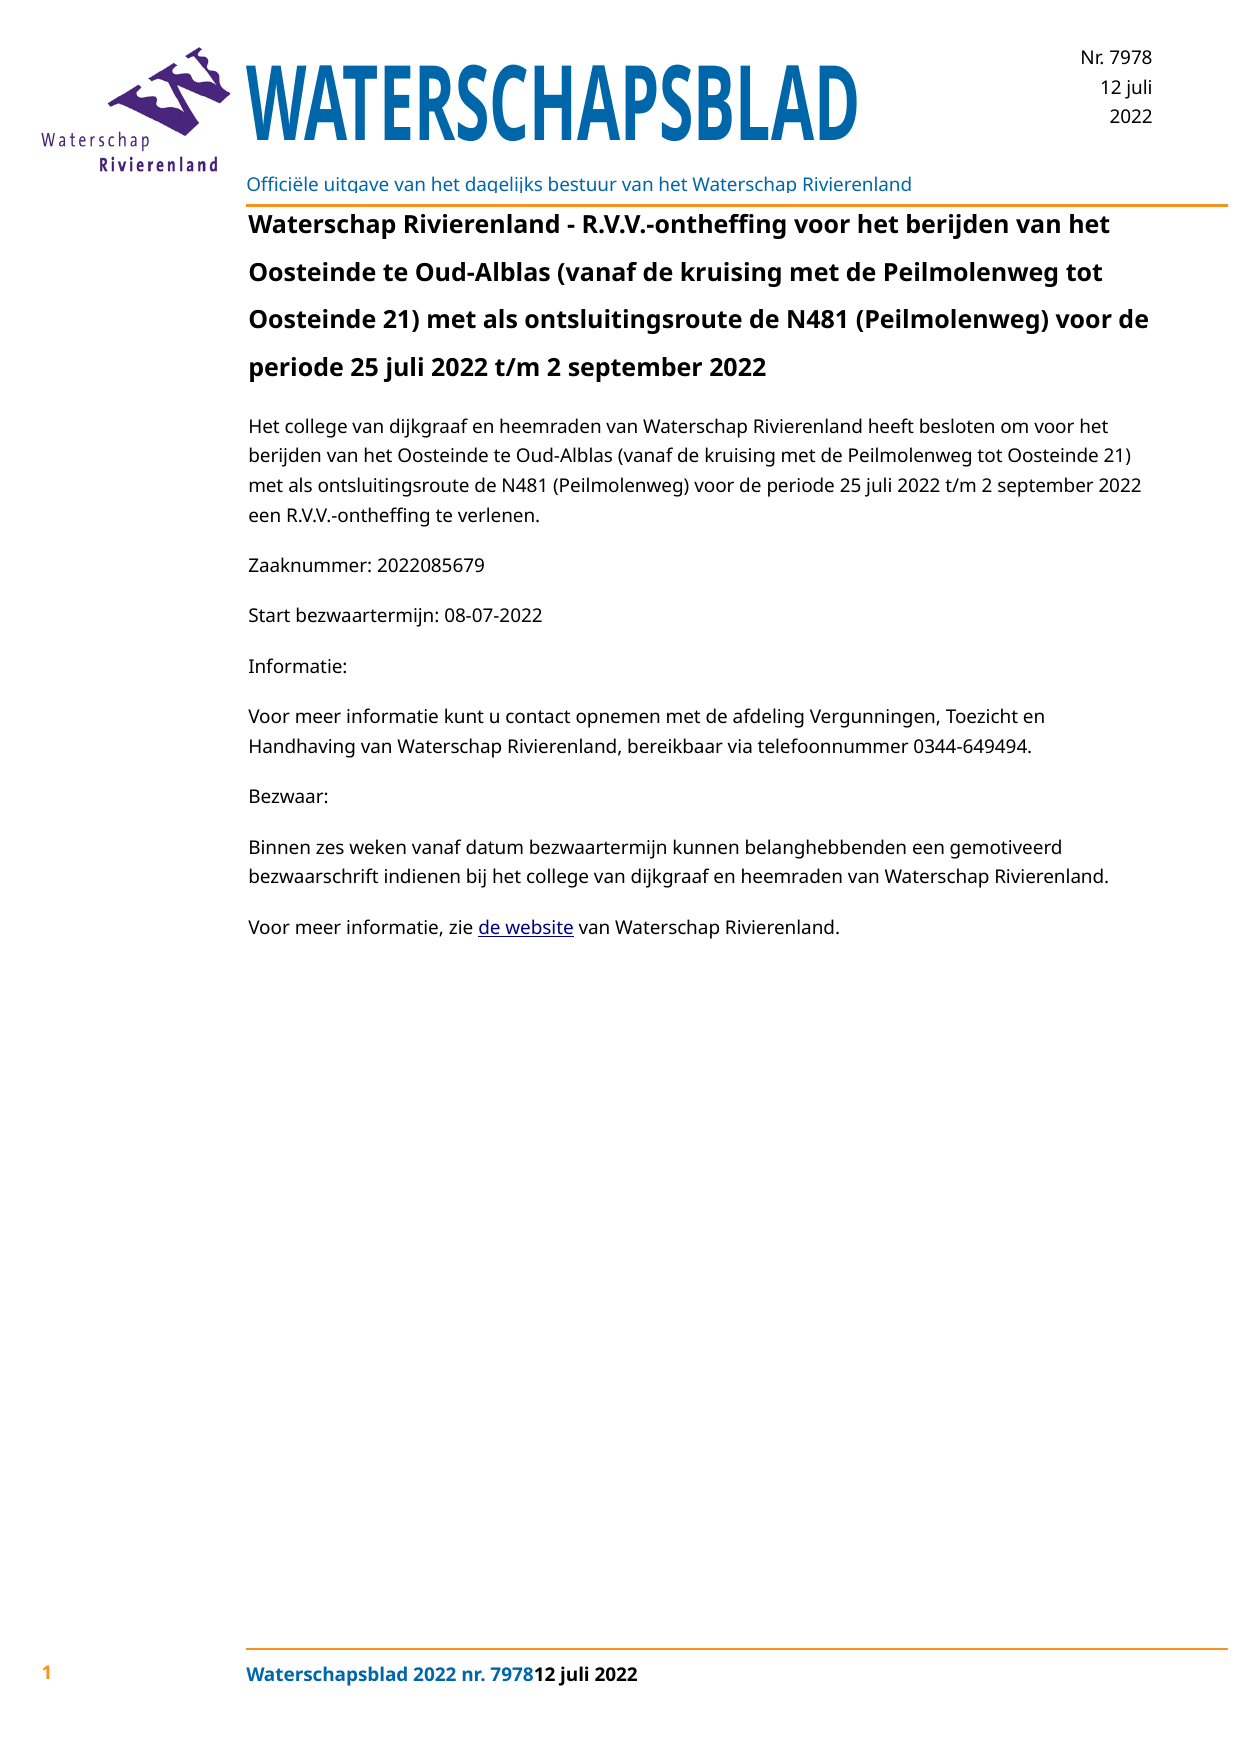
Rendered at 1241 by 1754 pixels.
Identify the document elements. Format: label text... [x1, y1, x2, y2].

text Waterschap Rivierenland - R.V.V.-ontheffing voor het berijden van het Oosteinde te Oud-Alblas (vanaf de kruising met de Peilmolenweg tot Oosteinde 21) met als ontsluitingsroute de N481 (Peilmolenweg) voor de periode 25 juli 2022 t/m 2 september 2022 [248, 207, 1152, 384]
text Zaaknummer: 2022085679 [248, 552, 1152, 578]
text Het college van dijkgraaf en heemraden van Waterschap Rivierenland heeft besloten om voor het berijden van het Oosteinde te Oud-Alblas (vanaf de kruising met de Peilmolenweg tot Oosteinde 21) met als ontsluitingsroute de N481 (Peilmolenweg) voor de periode 25 juli 2022 t/m 2 september 2022 een R.V.V.-ontheffing te verlenen. [248, 413, 1152, 528]
text Bezwaar: [248, 783, 1152, 809]
text Start bezwaartermijn: 08-07-2022 [248, 603, 1152, 628]
text Voor meer informatie, zie de website van Waterschap Rivierenland. [248, 914, 1152, 940]
text Informatie: [248, 653, 1152, 679]
text Binnen zes weken vanaf datum bezwaartermijn kunnen belanghebbenden een gemotiveerd bezwaarschrift indienen bij het college van dijkgraaf en heemraden van Waterschap Rivierenland. [248, 834, 1152, 889]
picture [41, 47, 231, 172]
text Voor meer informatie kunt u contact opnemen met de afdeling Vergunningen, Toezicht en Handhaving van Waterschap Rivierenland, bereikbaar via telefoonnummer 0344-649494. [248, 703, 1152, 759]
